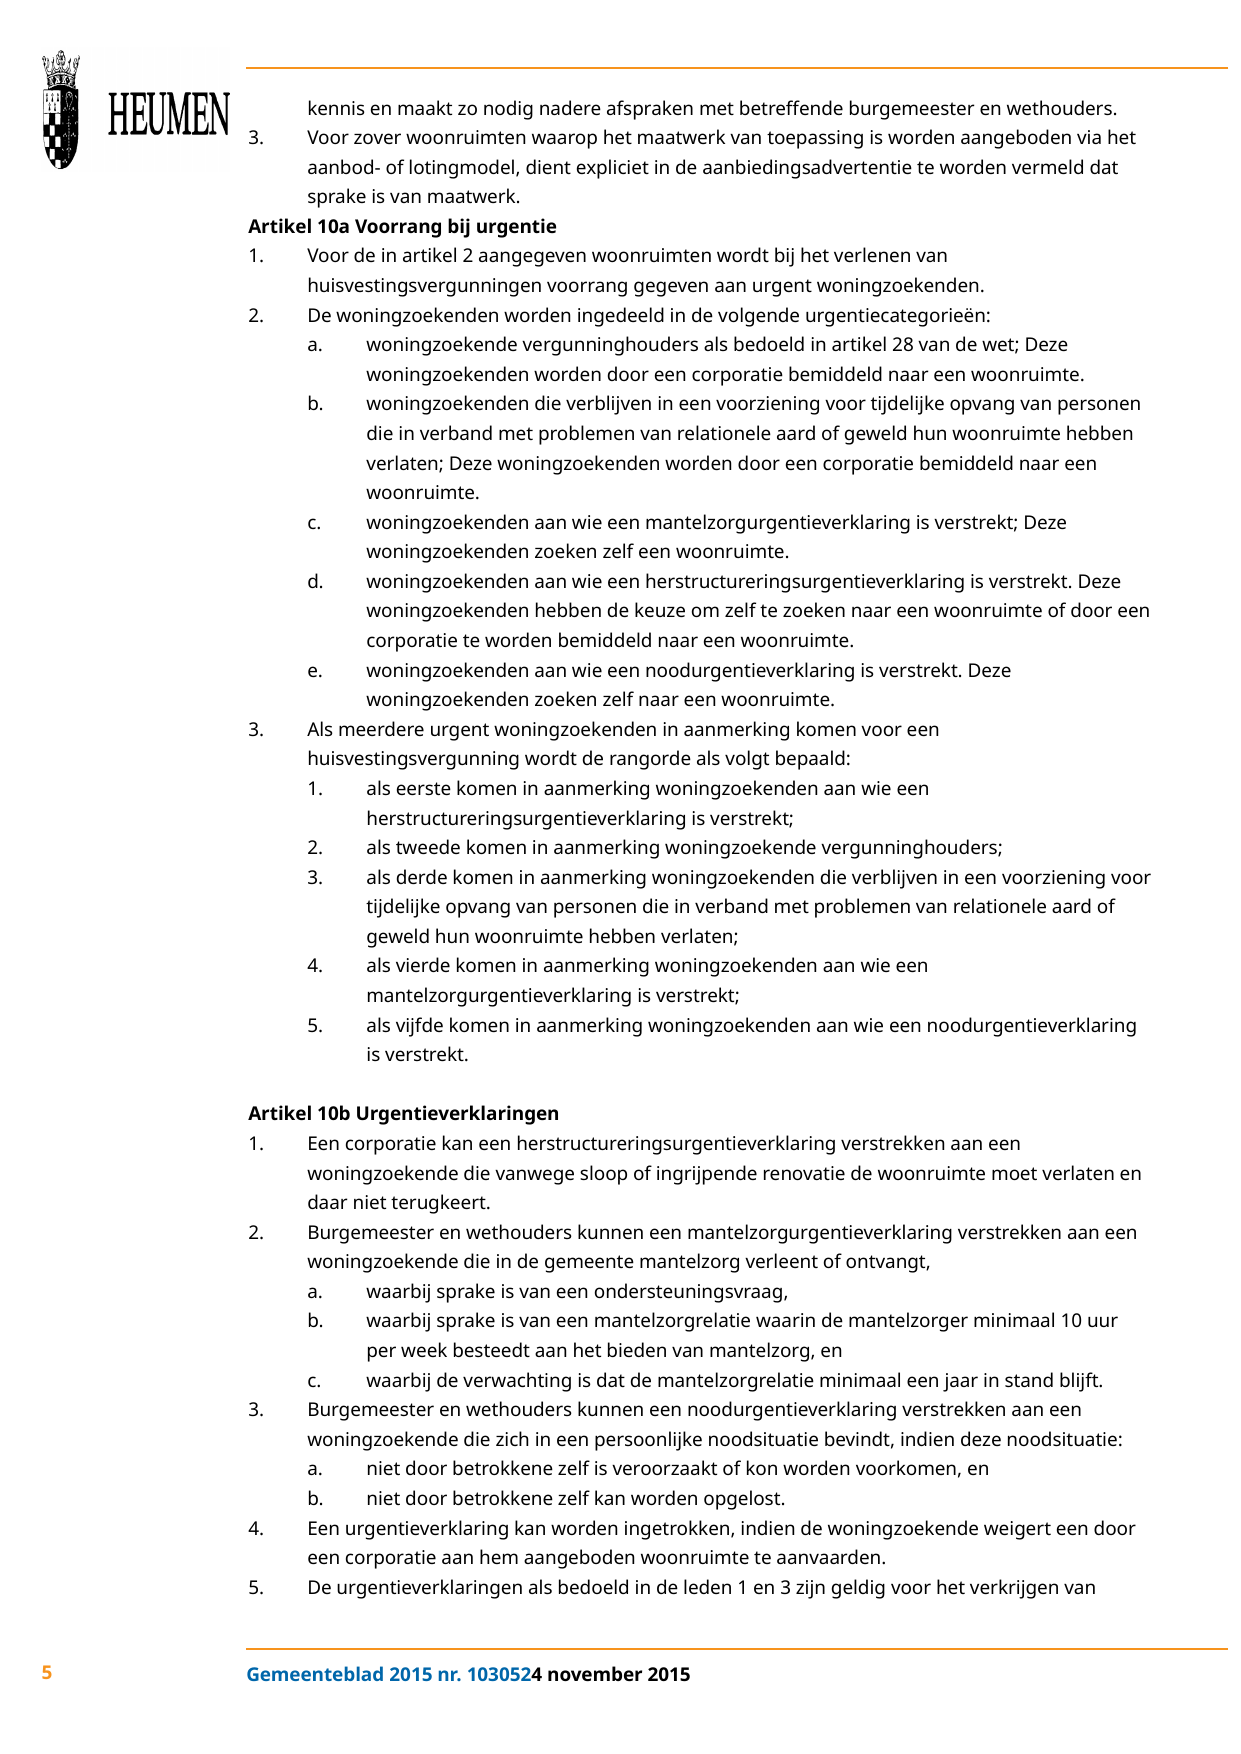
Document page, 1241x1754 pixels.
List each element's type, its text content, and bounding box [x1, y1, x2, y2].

list als tweede komen in aanmerking woningzoekende vergunninghouders; [307, 834, 1152, 860]
list waarbij sprake is van een mantelzorgrelatie waarin de mantelzorger minimaal 10 uur per week besteedt aan het bieden van mantelzorg, en [307, 1308, 1152, 1363]
picture [41, 47, 231, 172]
list als derde komen in aanmerking woningzoekenden die verblijven in een voorziening voor tijdelijke opvang van personen die in verband met problemen van relationele aard of geweld hun woonruimte hebben verlaten; [307, 864, 1152, 949]
list waarbij de verwachting is dat de mantelzorgrelatie minimaal een jaar in stand blijft. [307, 1367, 1152, 1393]
list Een corporatie kan een herstructureringsurgentieverklaring verstrekken aan een woningzoekende die vanwege sloop of ingrijpende renovatie de woonruimte moet verlaten en daar niet terugkeert. [248, 1130, 1152, 1215]
list Voor de in artikel 2 aangegeven woonruimten wordt bij het verlenen van huisvestingsvergunningen voorrang gegeven aan urgent woningzoekenden. [248, 243, 1152, 298]
list Voor zover woonruimten waarop het maatwerk van toepassing is worden aangeboden via het aanbod- of lotingmodel, dient expliciet in de aanbiedingsadvertentie te worden vermeld dat sprake is van maatwerk. [248, 124, 1152, 209]
list De urgentieverklaringen als bedoeld in de leden 1 en 3 zijn geldig voor het verkrijgen van [248, 1574, 1152, 1600]
list kennis en maakt zo nodig nadere afspraken met betreffende burgemeester en wethouders. [248, 95, 1152, 121]
list woningzoekenden die verblijven in een voorziening voor tijdelijke opvang van personen die in verband met problemen van relationele aard of geweld hun woonruimte hebben verlaten; Deze woningzoekenden worden door een corporatie bemiddeld naar een woonruimte. [307, 391, 1152, 505]
list als vijfde komen in aanmerking woningzoekenden aan wie een noodurgentieverklaring is verstrekt. [307, 1012, 1152, 1067]
list woningzoekenden aan wie een noodurgentieverklaring is verstrekt. Deze woningzoekenden zoeken zelf naar een woonruimte. [307, 657, 1152, 712]
list woningzoekenden aan wie een mantelzorgurgentieverklaring is verstrekt; Deze woningzoekenden zoeken zelf een woonruimte. [307, 509, 1152, 564]
list waarbij sprake is van een ondersteuningsvraag, [307, 1278, 1152, 1304]
text Artikel 10a Voorrang bij urgentie [248, 213, 1152, 239]
list De woningzoekenden worden ingedeeld in de volgende urgentiecategorieën: [248, 302, 1152, 328]
list Als meerdere urgent woningzoekenden in aanmerking komen voor een huisvestingsvergunning wordt de rangorde als volgt bepaald: [248, 716, 1152, 771]
list als eerste komen in aanmerking woningzoekenden aan wie een herstructureringsurgentieverklaring is verstrekt; [307, 775, 1152, 831]
list Een urgentieverklaring kan worden ingetrokken, indien de woningzoekende weigert een door een corporatie aan hem aangeboden woonruimte te aanvaarden. [248, 1515, 1152, 1570]
list woningzoekende vergunninghouders als bedoeld in artikel 28 van de wet; Deze woningzoekenden worden door een corporatie bemiddeld naar een woonruimte. [307, 331, 1152, 387]
list Burgemeester en wethouders kunnen een mantelzorgurgentieverklaring verstrekken aan een woningzoekende die in de gemeente mantelzorg verleent of ontvangt, [248, 1219, 1152, 1274]
list niet door betrokkene zelf kan worden opgelost. [307, 1485, 1152, 1511]
text Artikel 10b Urgentieverklaringen [248, 1101, 1152, 1126]
list niet door betrokkene zelf is veroorzaakt of kon worden voorkomen, en [307, 1456, 1152, 1481]
list Burgemeester en wethouders kunnen een noodurgentieverklaring verstrekken aan een woningzoekende die zich in een persoonlijke noodsituatie bevindt, indien deze noodsituatie: [248, 1396, 1152, 1452]
list als vierde komen in aanmerking woningzoekenden aan wie een mantelzorgurgentieverklaring is verstrekt; [307, 953, 1152, 1008]
list woningzoekenden aan wie een herstructureringsurgentieverklaring is verstrekt. Deze woningzoekenden hebben de keuze om zelf te zoeken naar een woonruimte of door een corporatie te worden bemiddeld naar een woonruimte. [307, 568, 1152, 653]
